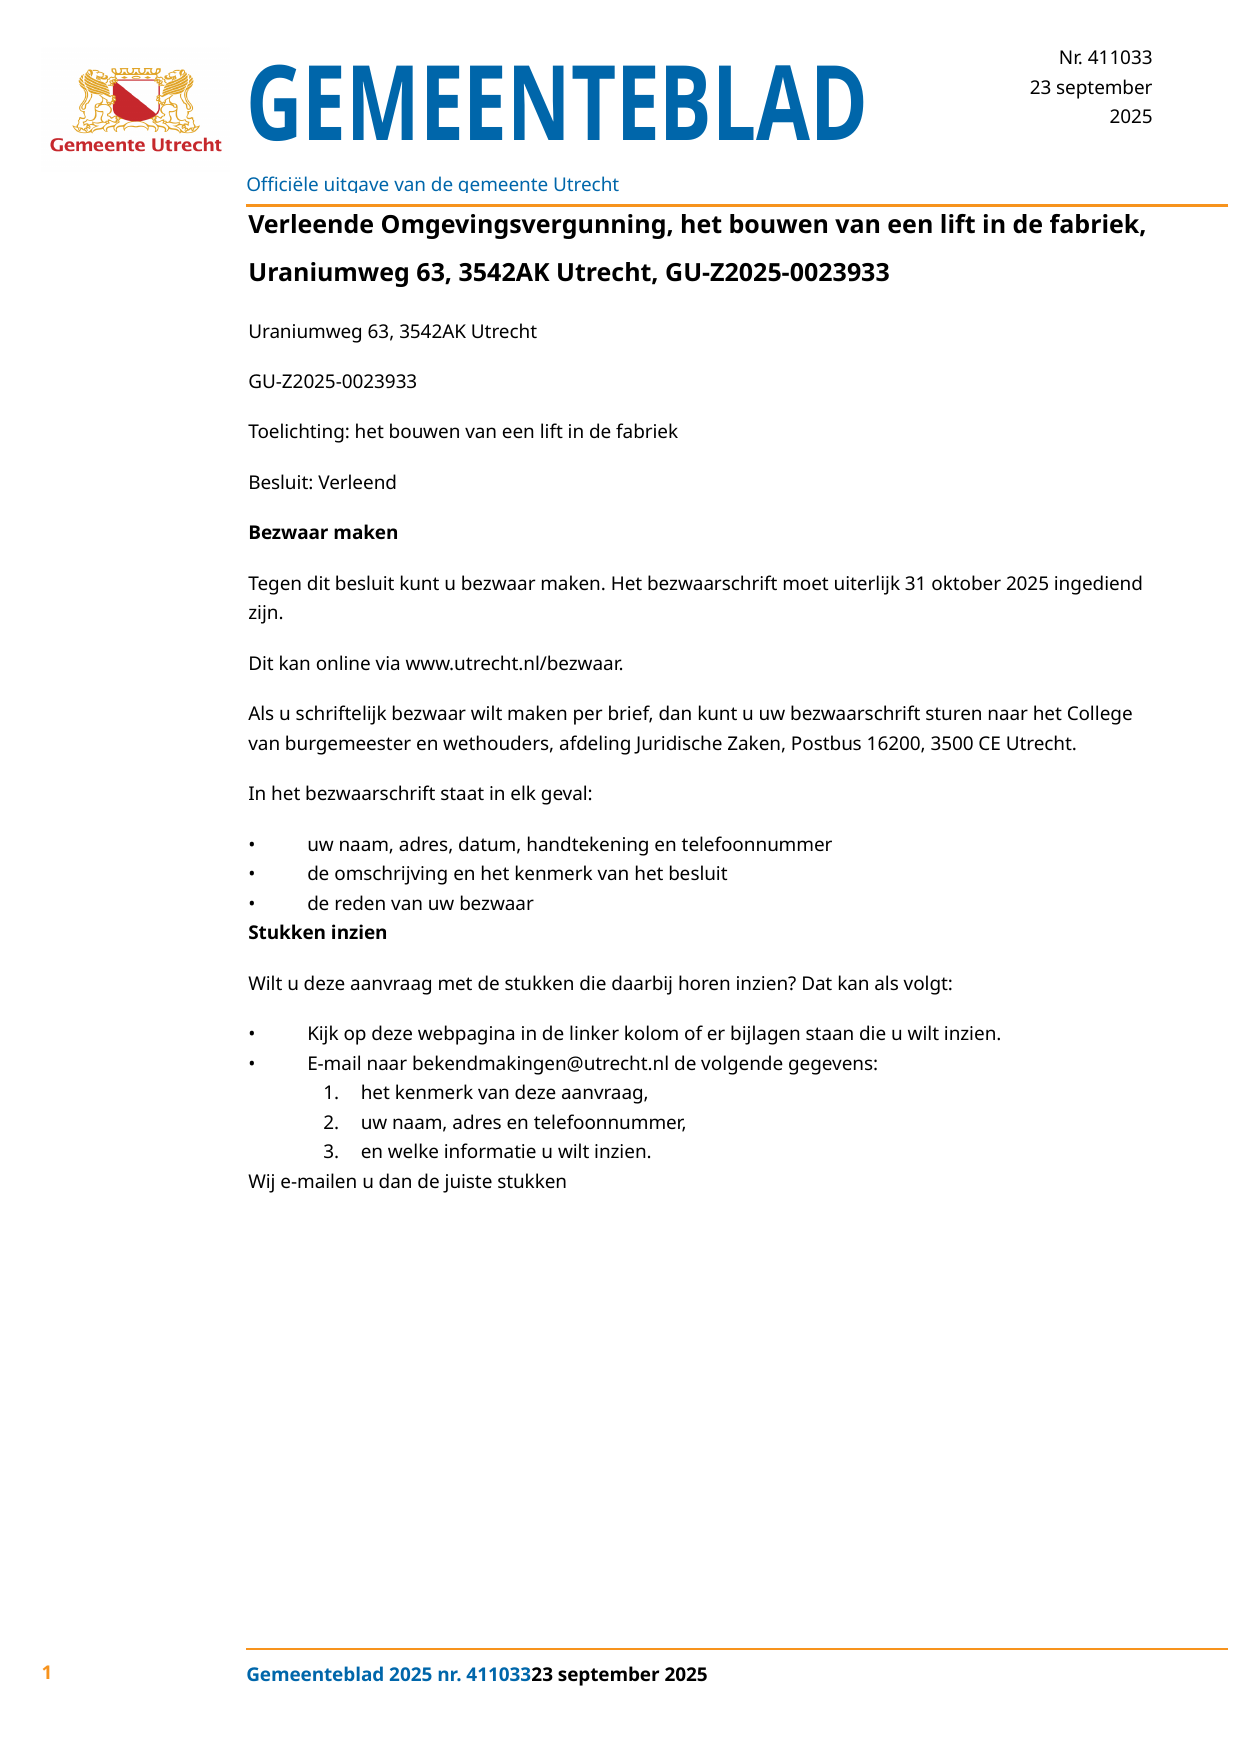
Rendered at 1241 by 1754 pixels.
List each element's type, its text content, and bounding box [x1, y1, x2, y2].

text Verleende Omgevingsvergunning, het bouwen van een lift in de fabriek, Uraniumweg 63, 3542AK Utrecht, GU-Z2025-0023933 [248, 207, 1152, 288]
text Dit kan online via www.utrecht.nl/bezwaar. [248, 650, 1152, 676]
text Wilt u deze aanvraag met de stukken die daarbij horen inzien? Dat kan als volgt: [248, 970, 1152, 996]
picture [41, 47, 231, 172]
list het kenmerk van deze aanvraag, [323, 1079, 1152, 1105]
list de omschrijving en het kenmerk van het besluit [248, 860, 1152, 886]
text GU-Z2025-0023933 [248, 368, 1152, 394]
text Toelichting: het bouwen van een lift in de fabriek [248, 419, 1152, 444]
list uw naam, adres en telefoonnummer, [323, 1109, 1152, 1135]
text Bezwaar maken [248, 519, 1152, 545]
text Als u schriftelijk bezwaar wilt maken per brief, dan kunt u uw bezwaarschrift sturen naar het College van burgemeester en wethouders, afdeling Juridische Zaken, Postbus 16200, 3500 CE Utrecht. [248, 700, 1152, 756]
list Kijk op deze webpagina in de linker kolom of er bijlagen staan die u wilt inzien. [248, 1020, 1152, 1046]
text Stukken inzien [248, 919, 1152, 945]
text Besluit: Verleend [248, 469, 1152, 495]
list uw naam, adres, datum, handtekening en telefoonnummer [248, 831, 1152, 857]
list de reden van uw bezwaar [248, 890, 1152, 916]
text Wij e-mailen u dan de juiste stukken [248, 1168, 1152, 1194]
text Uraniumweg 63, 3542AK Utrecht [248, 318, 1152, 344]
list E-mail naar bekendmakingen@utrecht.nl de volgende gegevens: [248, 1050, 1152, 1076]
text Tegen dit besluit kunt u bezwaar maken. Het bezwaarschrift moet uiterlijk 31 oktober 2025 ingediend zijn. [248, 570, 1152, 625]
text In het bezwaarschrift staat in elk geval: [248, 780, 1152, 806]
list en welke informatie u wilt inzien. [323, 1139, 1152, 1164]
